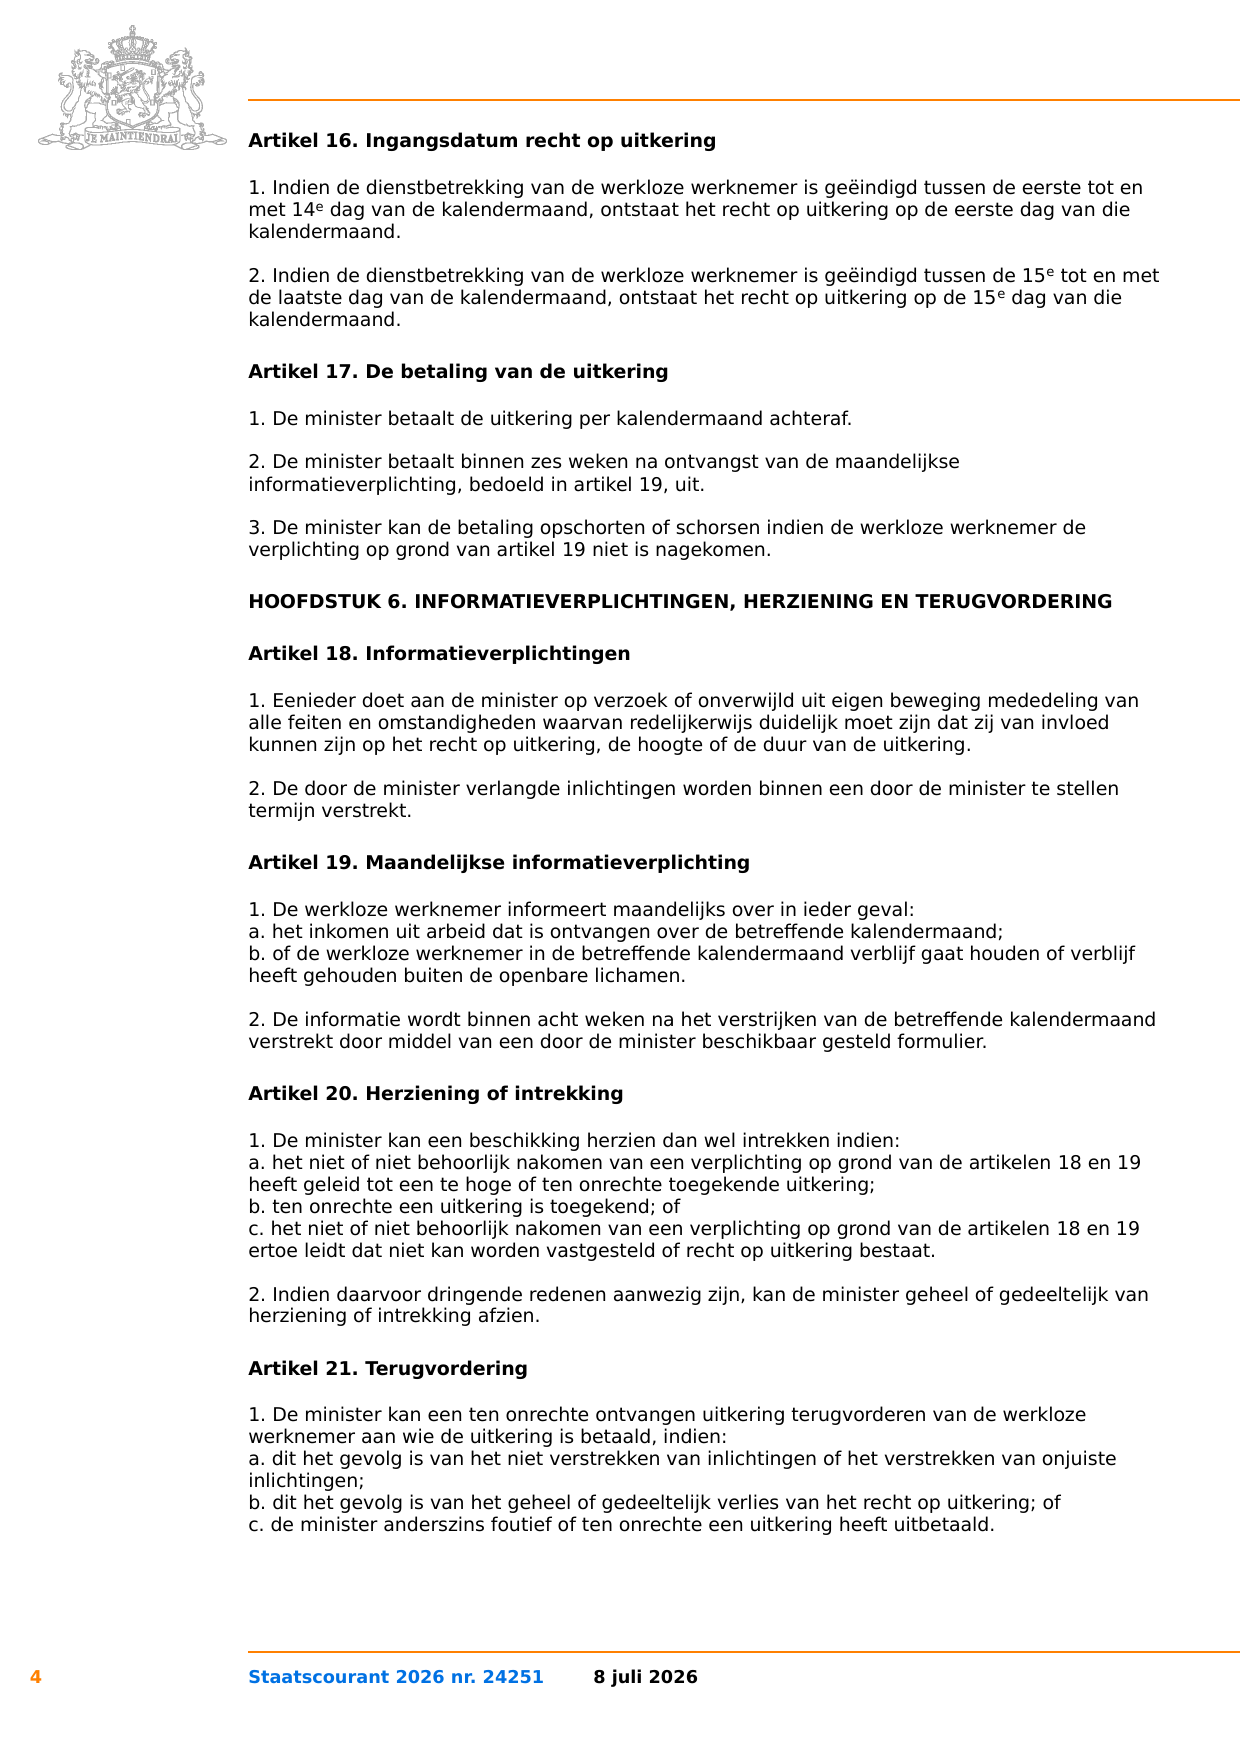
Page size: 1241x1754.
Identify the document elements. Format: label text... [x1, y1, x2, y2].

text 1. Indien de dienstbetrekking van de werkloze werknemer is geëindigd tussen de eerste tot en met 14e dag van de kalendermaand, ontstaat het recht op uitkering op de eerste dag van die kalendermaand. [248, 177, 1163, 243]
subtitle Artikel 20. Herziening of intrekking [248, 1083, 1163, 1105]
text 1. De minister kan een beschikking herzien dan wel intrekken indien: [248, 1130, 1163, 1152]
subtitle Artikel 19. Maandelijkse informatieverplichting [248, 852, 1163, 874]
picture [38, 25, 227, 150]
text 2. De informatie wordt binnen acht weken na het verstrijken van de betreffende kalendermaand verstrekt door middel van een door de minister beschikbaar gesteld formulier. [248, 1009, 1163, 1053]
text 1. De minister kan een ten onrechte ontvangen uitkering terugvorderen van de werkloze werknemer aan wie de uitkering is betaald, indien: [248, 1404, 1163, 1448]
text 2. De door de minister verlangde inlichtingen worden binnen een door de minister te stellen termijn verstrekt. [248, 778, 1163, 822]
text b. dit het gevolg is van het geheel of gedeeltelijk verlies van het recht op uitkering; of [248, 1492, 1163, 1514]
text 2. De minister betaalt binnen zes weken na ontvangst van de maandelijkse informatieverplichting, bedoeld in artikel 19, uit. [248, 451, 1163, 495]
text 3. De minister kan de betaling opschorten of schorsen indien de werkloze werknemer de verplichting op grond van artikel 19 niet is nagekomen. [248, 517, 1163, 561]
text a. het inkomen uit arbeid dat is ontvangen over de betreffende kalendermaand; [248, 921, 1163, 943]
text a. het niet of niet behoorlijk nakomen van een verplichting op grond van de artikelen 18 en 19 heeft geleid tot een te hoge of ten onrechte toegekende uitkering; [248, 1152, 1163, 1196]
text 1. De werkloze werknemer informeert maandelijks over in ieder geval: [248, 899, 1163, 921]
text b. ten onrechte een uitkering is toegekend; of [248, 1196, 1163, 1218]
subtitle HOOFDSTUK 6. INFORMATIEVERPLICHTINGEN, HERZIENING EN TERUGVORDERING [248, 591, 1163, 613]
subtitle Artikel 17. De betaling van de uitkering [248, 361, 1163, 383]
text c. het niet of niet behoorlijk nakomen van een verplichting op grond van de artikelen 18 en 19 ertoe leidt dat niet kan worden vastgesteld of recht op uitkering bestaat. [248, 1218, 1163, 1262]
text 2. Indien daarvoor dringende redenen aanwezig zijn, kan de minister geheel of gedeeltelijk van herziening of intrekking afzien. [248, 1283, 1163, 1327]
text b. of de werkloze werknemer in de betreffende kalendermaand verblijf gaat houden of verblijf heeft gehouden buiten de openbare lichamen. [248, 943, 1163, 987]
subtitle Artikel 18. Informatieverplichtingen [248, 643, 1163, 665]
subtitle Artikel 16. Ingangsdatum recht op uitkering [248, 130, 1163, 152]
text c. de minister anderszins foutief of ten onrechte een uitkering heeft uitbetaald. [248, 1514, 1163, 1536]
text a. dit het gevolg is van het niet verstrekken van inlichtingen of het verstrekken van onjuiste inlichtingen; [248, 1448, 1163, 1492]
text 1. Eenieder doet aan de minister op verzoek of onverwijld uit eigen beweging mededeling van alle feiten en omstandigheden waarvan redelijkerwijs duidelijk moet zijn dat zij van invloed kunnen zijn op het recht op uitkering, de hoogte of de duur van de uitkering. [248, 690, 1163, 756]
text 2. Indien de dienstbetrekking van de werkloze werknemer is geëindigd tussen de 15e tot en met de laatste dag van de kalendermaand, ontstaat het recht op uitkering op de 15e dag van die kalendermaand. [248, 265, 1163, 331]
subtitle Artikel 21. Terugvordering [248, 1357, 1163, 1379]
text 1. De minister betaalt de uitkering per kalendermaand achteraf. [248, 408, 1163, 429]
